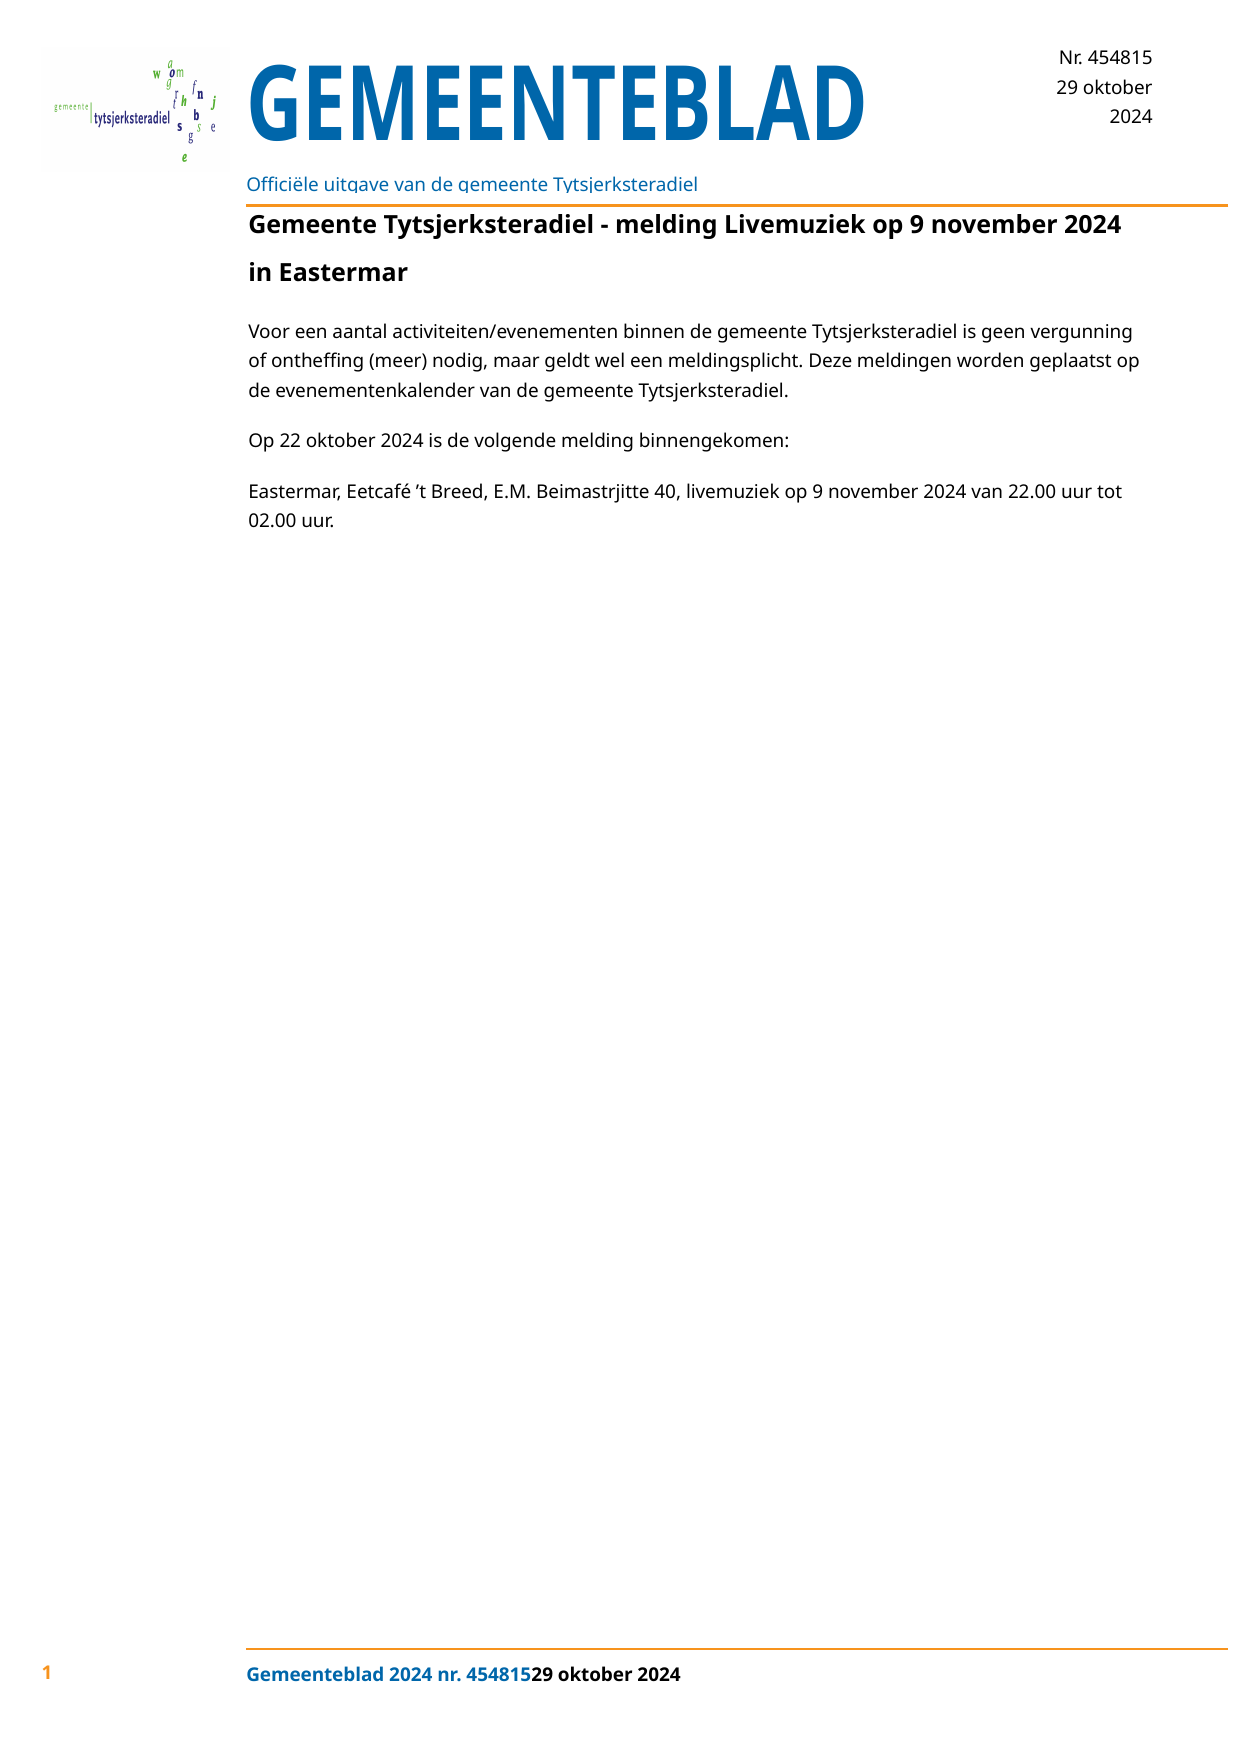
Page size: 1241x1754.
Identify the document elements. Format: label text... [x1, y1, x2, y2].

text Gemeente Tytsjerksteradiel - melding Livemuziek op 9 november 2024 in Eastermar [248, 207, 1152, 288]
text Eastermar, Eetcafé ’t Breed, E.M. Beimastrjitte 40, livemuziek op 9 november 2024 van 22.00 uur tot 02.00 uur. [248, 478, 1152, 533]
text Voor een aantal activiteiten/evenementen binnen de gemeente Tytsjerksteradiel is geen vergunning of ontheffing (meer) nodig, maar geldt wel een meldingsplicht. Deze meldingen worden geplaatst op de evenementenkalender van de gemeente Tytsjerksteradiel. [248, 318, 1152, 403]
picture [41, 47, 231, 172]
text Op 22 oktober 2024 is de volgende melding binnengekomen: [248, 427, 1152, 453]
